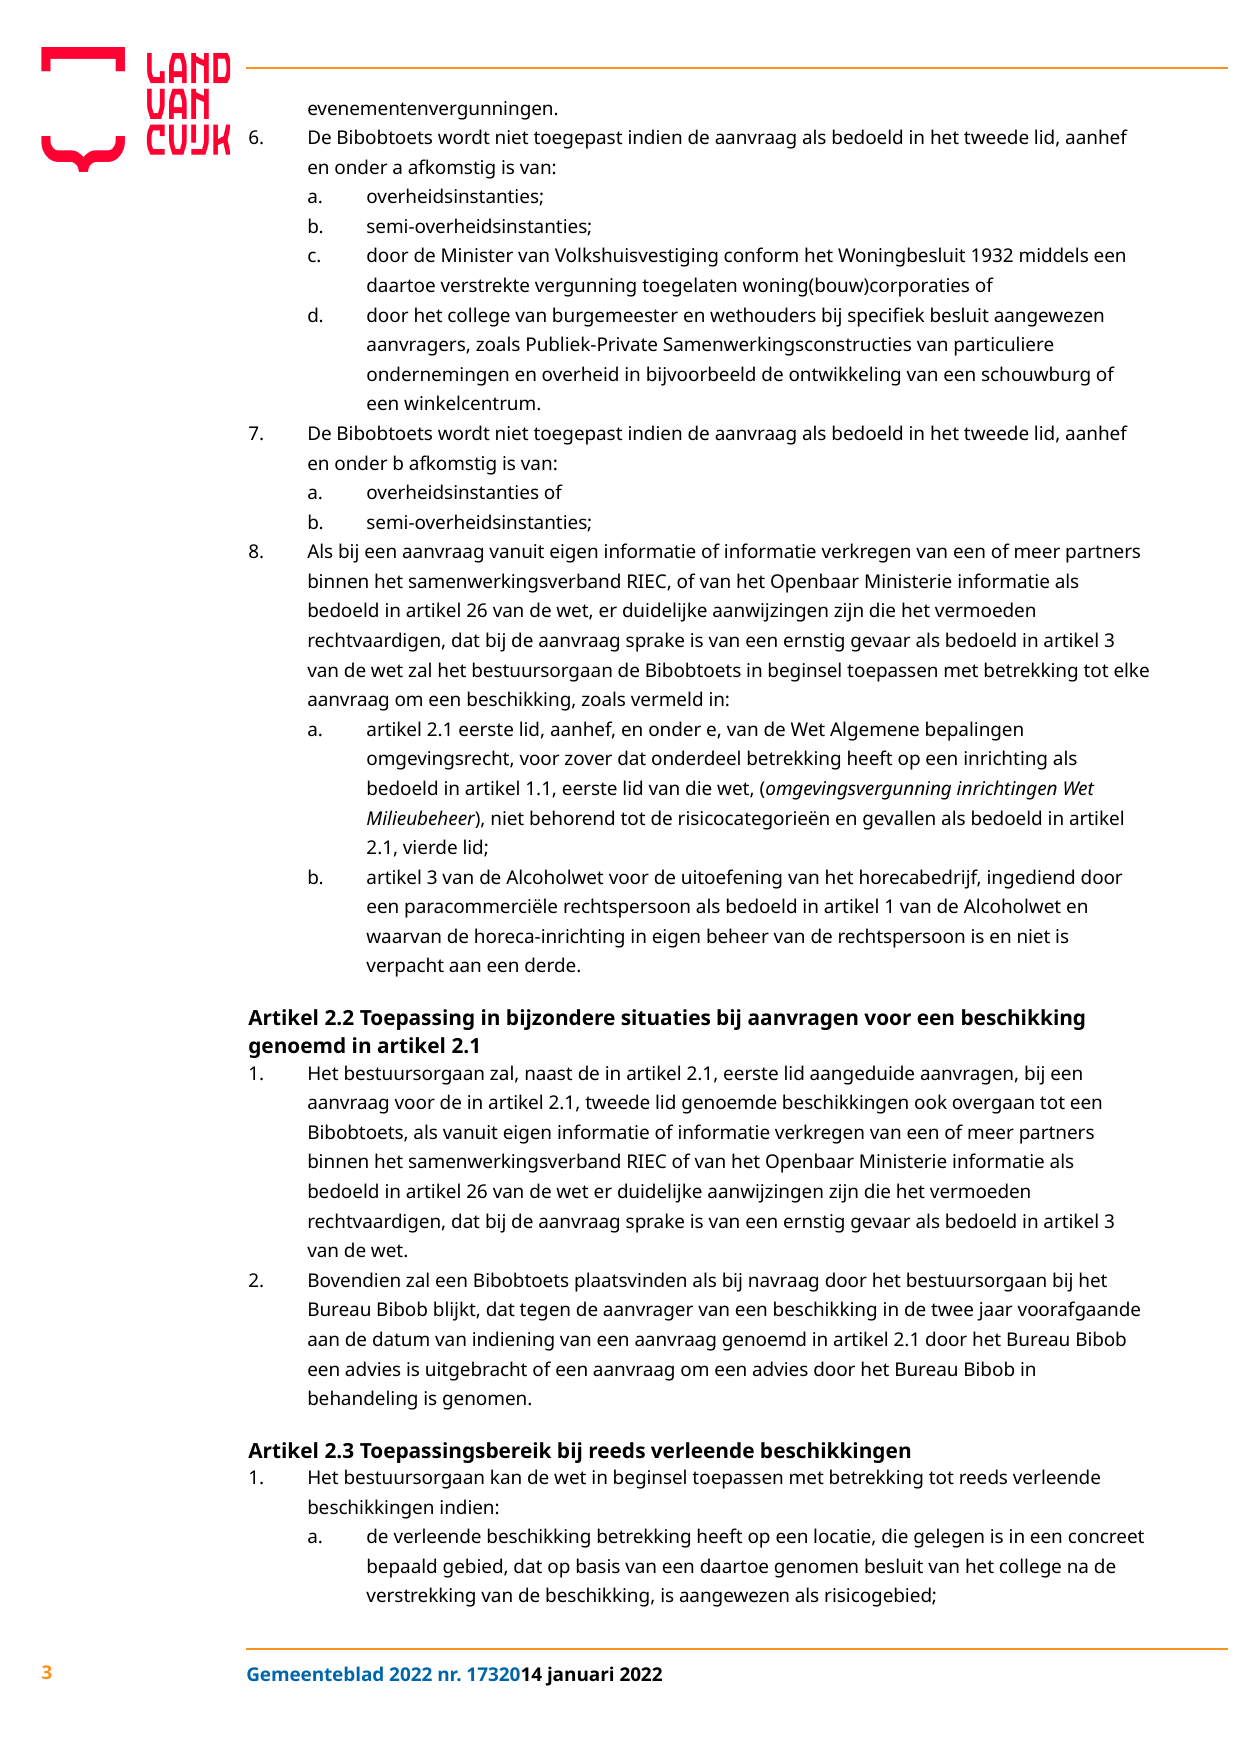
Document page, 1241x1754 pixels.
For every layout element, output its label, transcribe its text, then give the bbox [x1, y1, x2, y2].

list semi-overheidsinstanties; [307, 509, 1152, 535]
list De Bibobtoets wordt niet toegepast indien de aanvraag als bedoeld in het tweede lid, aanhef en onder a afkomstig is van: [248, 124, 1152, 180]
list door de Minister van Volkshuisvestiging conform het Woningbesluit 1932 middels een daartoe verstrekte vergunning toegelaten woning(bouw)corporaties of [307, 243, 1152, 298]
list Bovendien zal een Bibobtoets plaatsvinden als bij navraag door het bestuursorgaan bij het Bureau Bibob blijkt, dat tegen de aanvrager van een beschikking in de twee jaar voorafgaande aan de datum van indiening van een aanvraag genoemd in artikel 2.1 door het Bureau Bibob een advies is uitgebracht of een aanvraag om een advies door het Bureau Bibob in behandeling is genomen. [248, 1267, 1152, 1411]
list Het bestuursorgaan zal, naast de in artikel 2.1, eerste lid aangeduide aanvragen, bij een aanvraag voor de in artikel 2.1, tweede lid genoemde beschikkingen ook overgaan tot een Bibobtoets, als vanuit eigen informatie of informatie verkregen van een of meer partners binnen het samenwerkingsverband RIEC of van het Openbaar Ministerie informatie als bedoeld in artikel 26 van de wet er duidelijke aanwijzingen zijn die het vermoeden rechtvaardigen, dat bij de aanvraag sprake is van een ernstig gevaar als bedoeld in artikel 3 van de wet. [248, 1060, 1152, 1263]
picture [41, 47, 231, 172]
list semi-overheidsinstanties; [307, 213, 1152, 239]
list evenementenvergunningen. [248, 95, 1152, 121]
list artikel 2.1 eerste lid, aanhef, en onder e, van de Wet Algemene bepalingen omgevingsrecht, voor zover dat onderdeel betrekking heeft op een inrichting als bedoeld in artikel 1.1, eerste lid van die wet, (omgevingsvergunning inrichtingen Wet Milieubeheer), niet behorend tot de risicocategorieën en gevallen als bedoeld in artikel 2.1, vierde lid; [307, 716, 1152, 860]
list overheidsinstanties of [307, 479, 1152, 505]
list Als bij een aanvraag vanuit eigen informatie of informatie verkregen van een of meer partners binnen het samenwerkingsverband RIEC, of van het Openbaar Ministerie informatie als bedoeld in artikel 26 van de wet, er duidelijke aanwijzingen zijn die het vermoeden rechtvaardigen, dat bij de aanvraag sprake is van een ernstig gevaar als bedoeld in artikel 3 van de wet zal het bestuursorgaan de Bibobtoets in beginsel toepassen met betrekking tot elke aanvraag om een beschikking, zoals vermeld in: [248, 538, 1152, 712]
text Artikel 2.2 Toepassing in bijzondere situaties bij aanvragen voor een beschikking genoemd in artikel 2.1 [248, 1003, 1152, 1060]
list Het bestuursorgaan kan de wet in beginsel toepassen met betrekking tot reeds verleende beschikkingen indien: [248, 1464, 1152, 1519]
list de verleende beschikking betrekking heeft op een locatie, die gelegen is in een concreet bepaald gebied, dat op basis van een daartoe genomen besluit van het college na de verstrekking van de beschikking, is aangewezen als risicogebied; [307, 1523, 1152, 1608]
list artikel 3 van de Alcoholwet voor de uitoefening van het horecabedrijf, ingediend door een paracommerciële rechtspersoon als bedoeld in artikel 1 van de Alcoholwet en waarvan de horeca-inrichting in eigen beheer van de rechtspersoon is en niet is verpacht aan een derde. [307, 864, 1152, 978]
list overheidsinstanties; [307, 183, 1152, 209]
list De Bibobtoets wordt niet toegepast indien de aanvraag als bedoeld in het tweede lid, aanhef en onder b afkomstig is van: [248, 420, 1152, 476]
text Artikel 2.3 Toepassingsbereik bij reeds verleende beschikkingen [248, 1436, 1152, 1464]
list door het college van burgemeester en wethouders bij specifiek besluit aangewezen aanvragers, zoals Publiek-Private Samenwerkingsconstructies van particuliere ondernemingen en overheid in bijvoorbeeld de ontwikkeling van een schouwburg of een winkelcentrum. [307, 302, 1152, 416]
